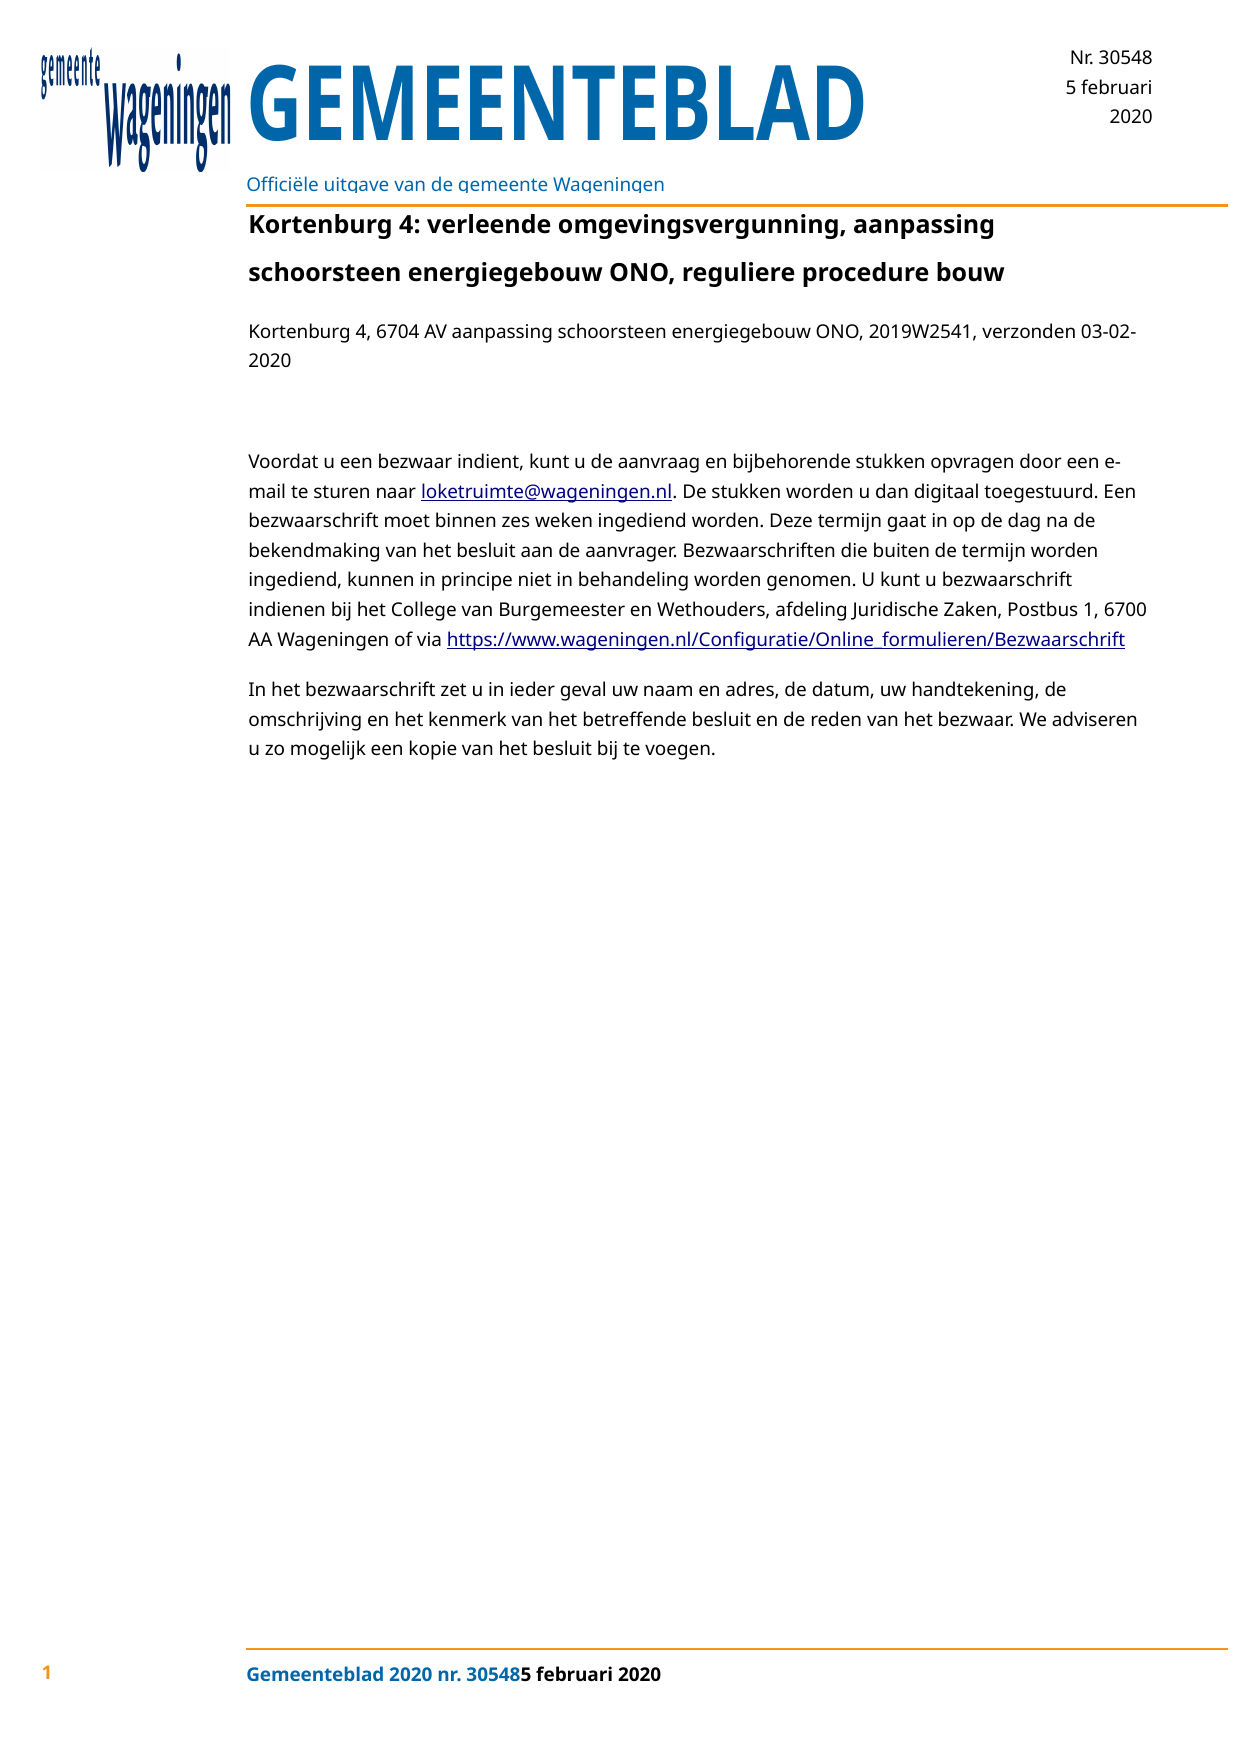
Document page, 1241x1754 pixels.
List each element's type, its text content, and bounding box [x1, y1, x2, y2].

text Voordat u een bezwaar indient, kunt u de aanvraag en bijbehorende stukken opvragen door een e-mail te sturen naar loketruimte@wageningen.nl. De stukken worden u dan digitaal toegestuurd. Een bezwaarschrift moet binnen zes weken ingediend worden. Deze termijn gaat in op de dag na de bekendmaking van het besluit aan de aanvrager. Bezwaarschriften die buiten de termijn worden ingediend, kunnen in principe niet in behandeling worden genomen. U kunt u bezwaarschrift indienen bij het College van Burgemeester en Wethouders, afdeling Juridische Zaken, Postbus 1, 6700 AA Wageningen of via https://www.wageningen.nl/Configuratie/Online_formulieren/Bezwaarschrift [248, 448, 1152, 652]
picture [41, 47, 231, 172]
text Kortenburg 4: verleende omgevingsvergunning, aanpassing schoorsteen energiegebouw ONO, reguliere procedure bouw [248, 207, 1152, 288]
text Kortenburg 4, 6704 AV aanpassing schoorsteen energiegebouw ONO, 2019W2541, verzonden 03-02-2020 [248, 318, 1152, 373]
text In het bezwaarschrift zet u in ieder geval uw naam en adres, de datum, uw handtekening, de omschrijving en het kenmerk van het betreffende besluit en de reden van het bezwaar. We adviseren u zo mogelijk een kopie van het besluit bij te voegen. [248, 676, 1152, 761]
